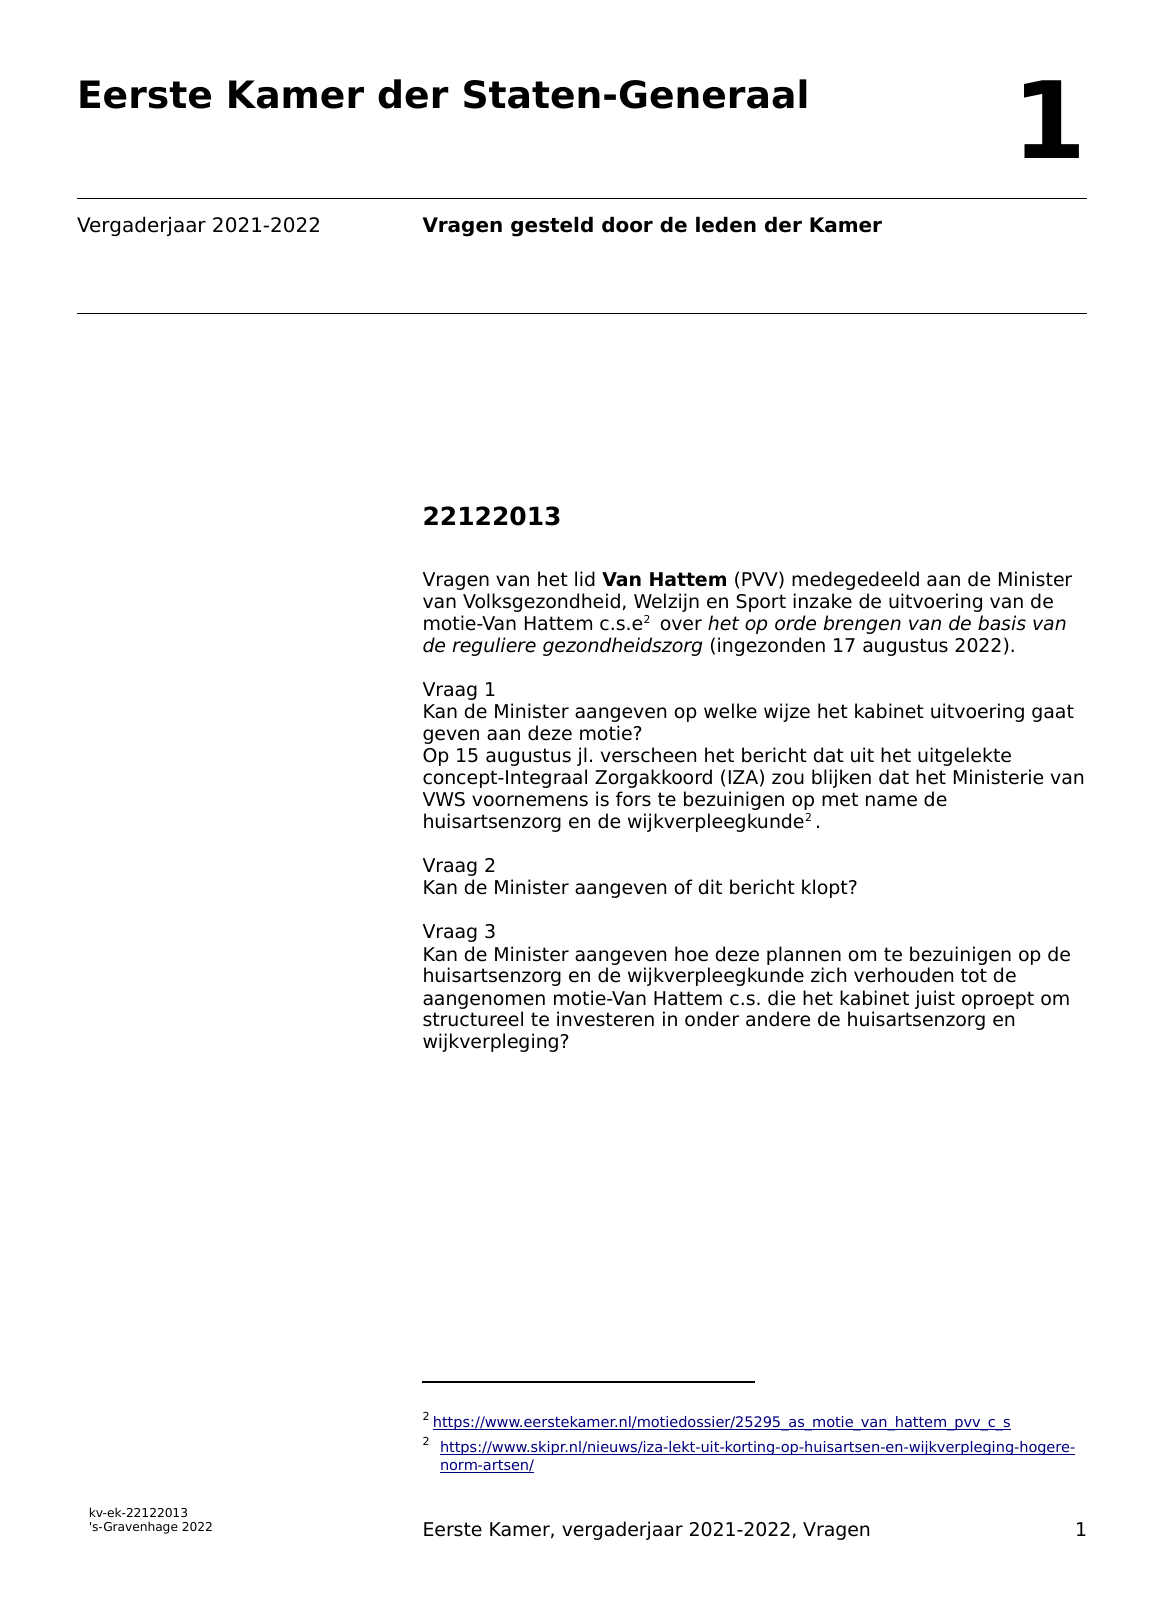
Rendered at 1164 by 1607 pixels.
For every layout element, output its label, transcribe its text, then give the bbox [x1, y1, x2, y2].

table_header 1 [886, 59, 1087, 198]
text Vraag 3 [422, 921, 1087, 943]
text kv-ek-22122013 [88, 1506, 323, 1520]
table_cell Vragen gesteld door de leden der Kamer [422, 199, 1087, 313]
text Vraag 2 [422, 855, 1087, 877]
text Vragen van het lid Van Hattem (PVV) medegedeeld aan de Minister van Volksgezondheid, Welzijn en Sport inzake de uitvoering van de motie-Van Hattem c.s.e over het op orde brengen van de basis van de reguliere gezondheidszorg (ingezonden 17 augustus 2022). [422, 569, 1087, 657]
text https://www.eerstekamer.nl/motiedossier/25295_as_motie_van_hattem_pvv_c_s [422, 1410, 1087, 1432]
text Kan de Minister aangeven op welke wijze het kabinet uitvoering gaat geven aan deze motie? [422, 701, 1087, 745]
text Kan de Minister aangeven of dit bericht klopt? [422, 877, 1087, 899]
text 's-Gravenhage 2022 [88, 1520, 323, 1534]
table_cell Vergaderjaar 2021-2022 [77, 199, 422, 313]
text https://www.skipr.nl/nieuws/iza-lekt-uit-korting-op-huisartsen-en-wijkverpleging-hogere-norm-artsen/ [422, 1435, 1087, 1474]
text Op 15 augustus jl. verscheen het bericht dat uit het uitgelekte concept-Integraal Zorgakkoord (IZA) zou blijken dat het Ministerie van VWS voornemens is fors te bezuinigen op met name de huisartsenzorg en de wijkverpleegkunde. [422, 745, 1087, 833]
text Kan de Minister aangeven hoe deze plannen om te bezuinigen op de huisartsenzorg en de wijkverpleegkunde zich verhouden tot de aangenomen motie-Van Hattem c.s. die het kabinet juist oproept om structureel te investeren in onder andere de huisartsenzorg en wijkverpleging? [422, 943, 1087, 1053]
table_header Eerste Kamer der Staten-Generaal [77, 59, 886, 198]
text 22122013 [422, 502, 1087, 531]
text Vraag 1 [422, 679, 1087, 701]
